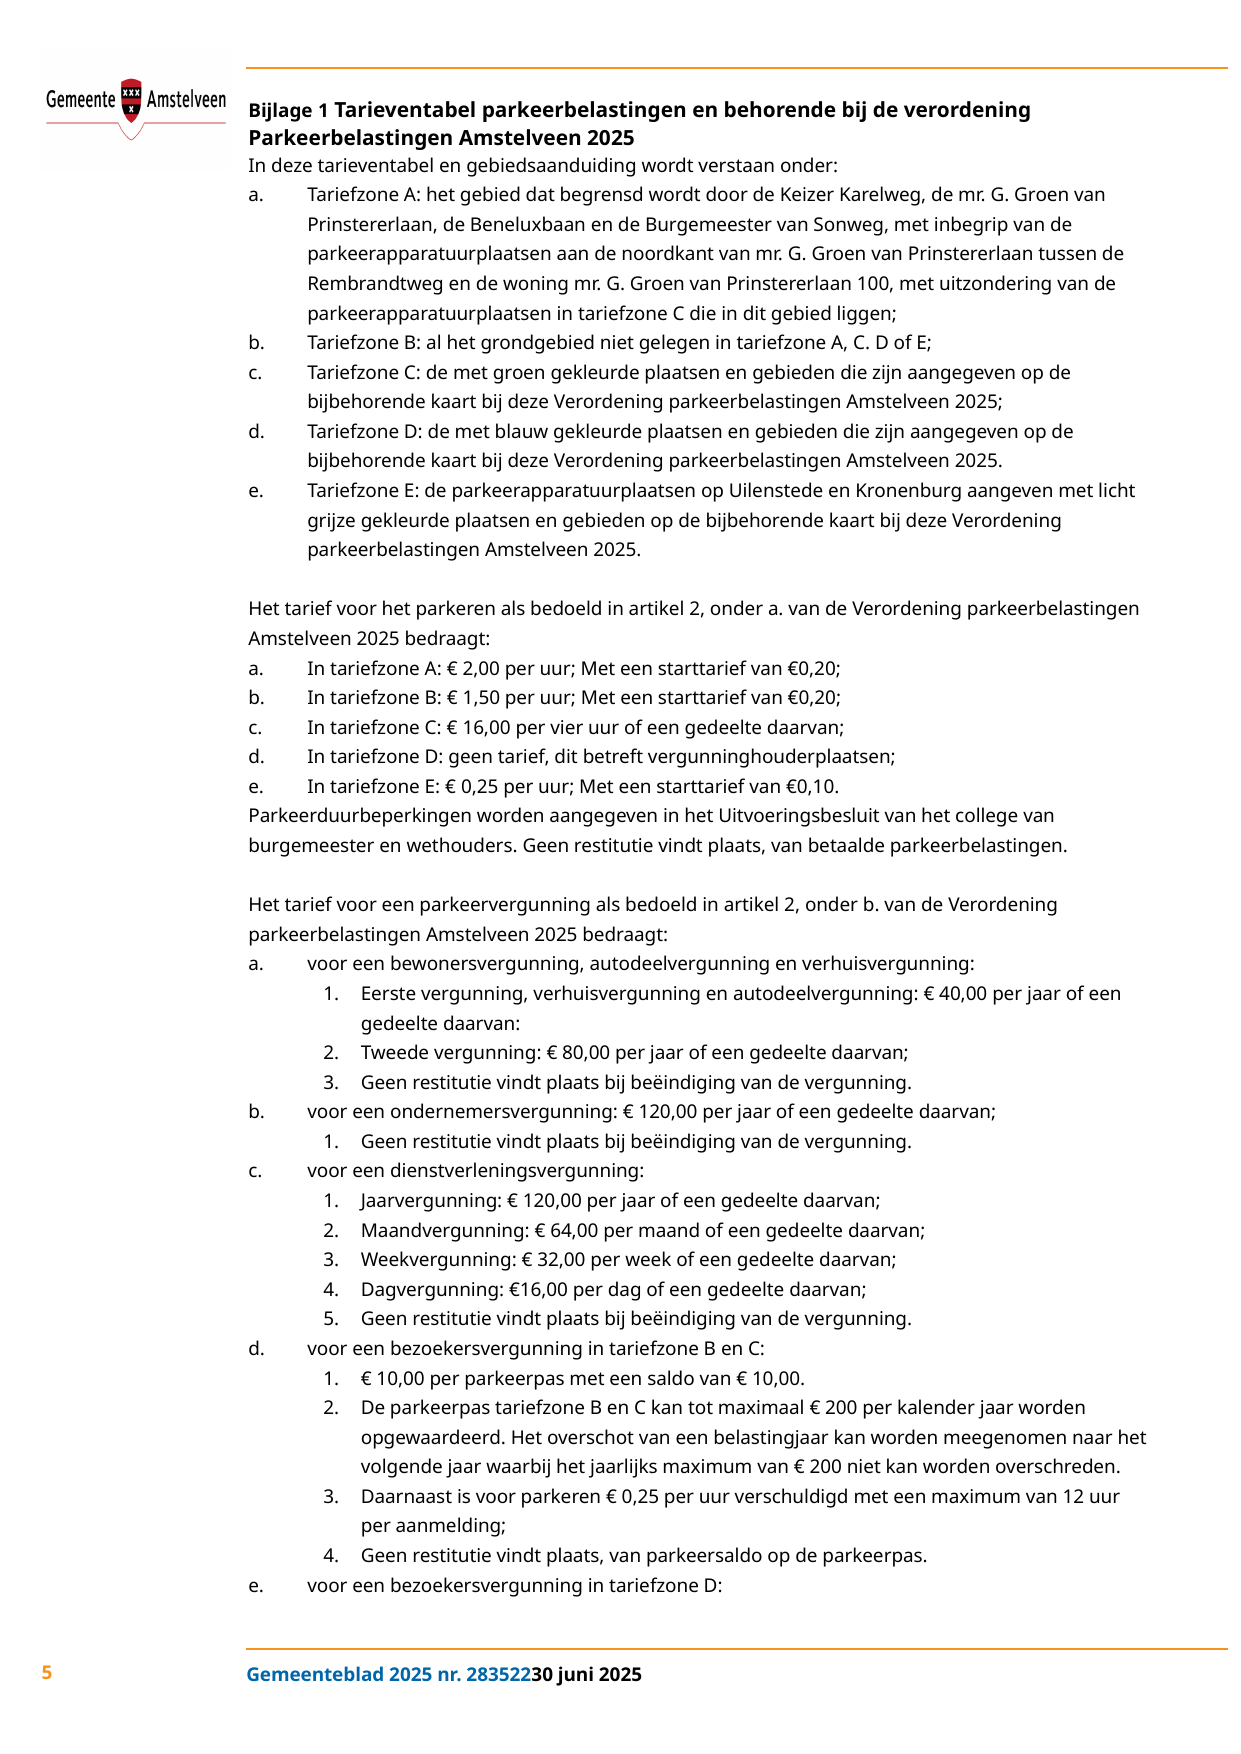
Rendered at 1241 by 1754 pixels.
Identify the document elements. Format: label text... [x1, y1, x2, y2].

list Daarnaast is voor parkeren € 0,25 per uur verschuldigd met een maximum van 12 uur per aanmelding; [323, 1483, 1152, 1538]
list In tariefzone C: € 16,00 per vier uur of een gedeelte daarvan; [248, 714, 1152, 739]
text Het tarief voor het parkeren als bedoeld in artikel 2, onder a. van de Verordening parkeerbelastingen Amstelveen 2025 bedraagt: [248, 596, 1152, 651]
text In deze tarieventabel en gebiedsaanduiding wordt verstaan onder: [248, 152, 1152, 177]
list Tariefzone B: al het grondgebied niet gelegen in tariefzone A, C. D of E; [248, 329, 1152, 355]
list In tariefzone D: geen tarief, dit betreft vergunninghouderplaatsen; [248, 743, 1152, 769]
list Tariefzone E: de parkeerapparatuurplaatsen op Uilenstede en Kronenburg aangeven met licht grijze gekleurde plaatsen en gebieden op de bijbehorende kaart bij deze Verordening parkeerbelastingen Amstelveen 2025. [248, 477, 1152, 562]
list € 10,00 per parkeerpas met een saldo van € 10,00. [323, 1365, 1152, 1390]
picture [41, 47, 231, 172]
list In tariefzone E: € 0,25 per uur; Met een starttarief van €0,10. [248, 773, 1152, 799]
list voor een bezoekersvergunning in tariefzone B en C: [248, 1335, 1152, 1361]
list Geen restitutie vindt plaats bij beëindiging van de vergunning. [323, 1306, 1152, 1331]
text Parkeerduurbeperkingen worden aangegeven in het Uitvoeringsbesluit van het college van burgemeester en wethouders. Geen restitutie vindt plaats, van betaalde parkeerbelastingen. [248, 803, 1152, 858]
text Het tarief voor een parkeervergunning als bedoeld in artikel 2, onder b. van de Verordening parkeerbelastingen Amstelveen 2025 bedraagt: [248, 891, 1152, 947]
list voor een ondernemersvergunning: € 120,00 per jaar of een gedeelte daarvan; [248, 1098, 1152, 1124]
list voor een dienstverleningsvergunning: [248, 1158, 1152, 1183]
list In tariefzone A: € 2,00 per uur; Met een starttarief van €0,20; [248, 655, 1152, 680]
list Tariefzone D: de met blauw gekleurde plaatsen en gebieden die zijn aangegeven op de bijbehorende kaart bij deze Verordening parkeerbelastingen Amstelveen 2025. [248, 418, 1152, 473]
list voor een bezoekersvergunning in tariefzone D: [248, 1572, 1152, 1597]
list Geen restitutie vindt plaats bij beëindiging van de vergunning. [323, 1128, 1152, 1154]
list In tariefzone B: € 1,50 per uur; Met een starttarief van €0,20; [248, 684, 1152, 710]
list Tariefzone A: het gebied dat begrensd wordt door de Keizer Karelweg, de mr. G. Groen van Prinstererlaan, de Beneluxbaan en de Burgemeester van Sonweg, met inbegrip van de parkeerapparatuurplaatsen aan de noordkant van mr. G. Groen van Prinstererlaan tussen de Rembrandtweg en de woning mr. G. Groen van Prinstererlaan 100, met uitzondering van de parkeerapparatuurplaatsen in tariefzone C die in dit gebied liggen; [248, 181, 1152, 325]
list Geen restitutie vindt plaats bij beëindiging van de vergunning. [323, 1069, 1152, 1094]
list Tariefzone C: de met groen gekleurde plaatsen en gebieden die zijn aangegeven op de bijbehorende kaart bij deze Verordening parkeerbelastingen Amstelveen 2025; [248, 359, 1152, 414]
text Bijlage 1 Tarieventabel parkeerbelastingen en behorende bij de verordening Parkeerbelastingen Amstelveen 2025 [248, 95, 1152, 152]
list Dagvergunning: €16,00 per dag of een gedeelte daarvan; [323, 1276, 1152, 1302]
list De parkeerpas tariefzone B en C kan tot maximaal € 200 per kalender jaar worden opgewaardeerd. Het overschot van een belastingjaar kan worden meegenomen naar het volgende jaar waarbij het jaarlijks maximum van € 200 niet kan worden overschreden. [323, 1394, 1152, 1479]
list Maandvergunning: € 64,00 per maand of een gedeelte daarvan; [323, 1217, 1152, 1242]
list Weekvergunning: € 32,00 per week of een gedeelte daarvan; [323, 1246, 1152, 1272]
list voor een bewonersvergunning, autodeelvergunning en verhuisvergunning: [248, 951, 1152, 976]
list Tweede vergunning: € 80,00 per jaar of een gedeelte daarvan; [323, 1039, 1152, 1065]
list Eerste vergunning, verhuisvergunning en autodeelvergunning: € 40,00 per jaar of een gedeelte daarvan: [323, 980, 1152, 1035]
list Geen restitutie vindt plaats, van parkeersaldo op de parkeerpas. [323, 1542, 1152, 1568]
list Jaarvergunning: € 120,00 per jaar of een gedeelte daarvan; [323, 1187, 1152, 1213]
